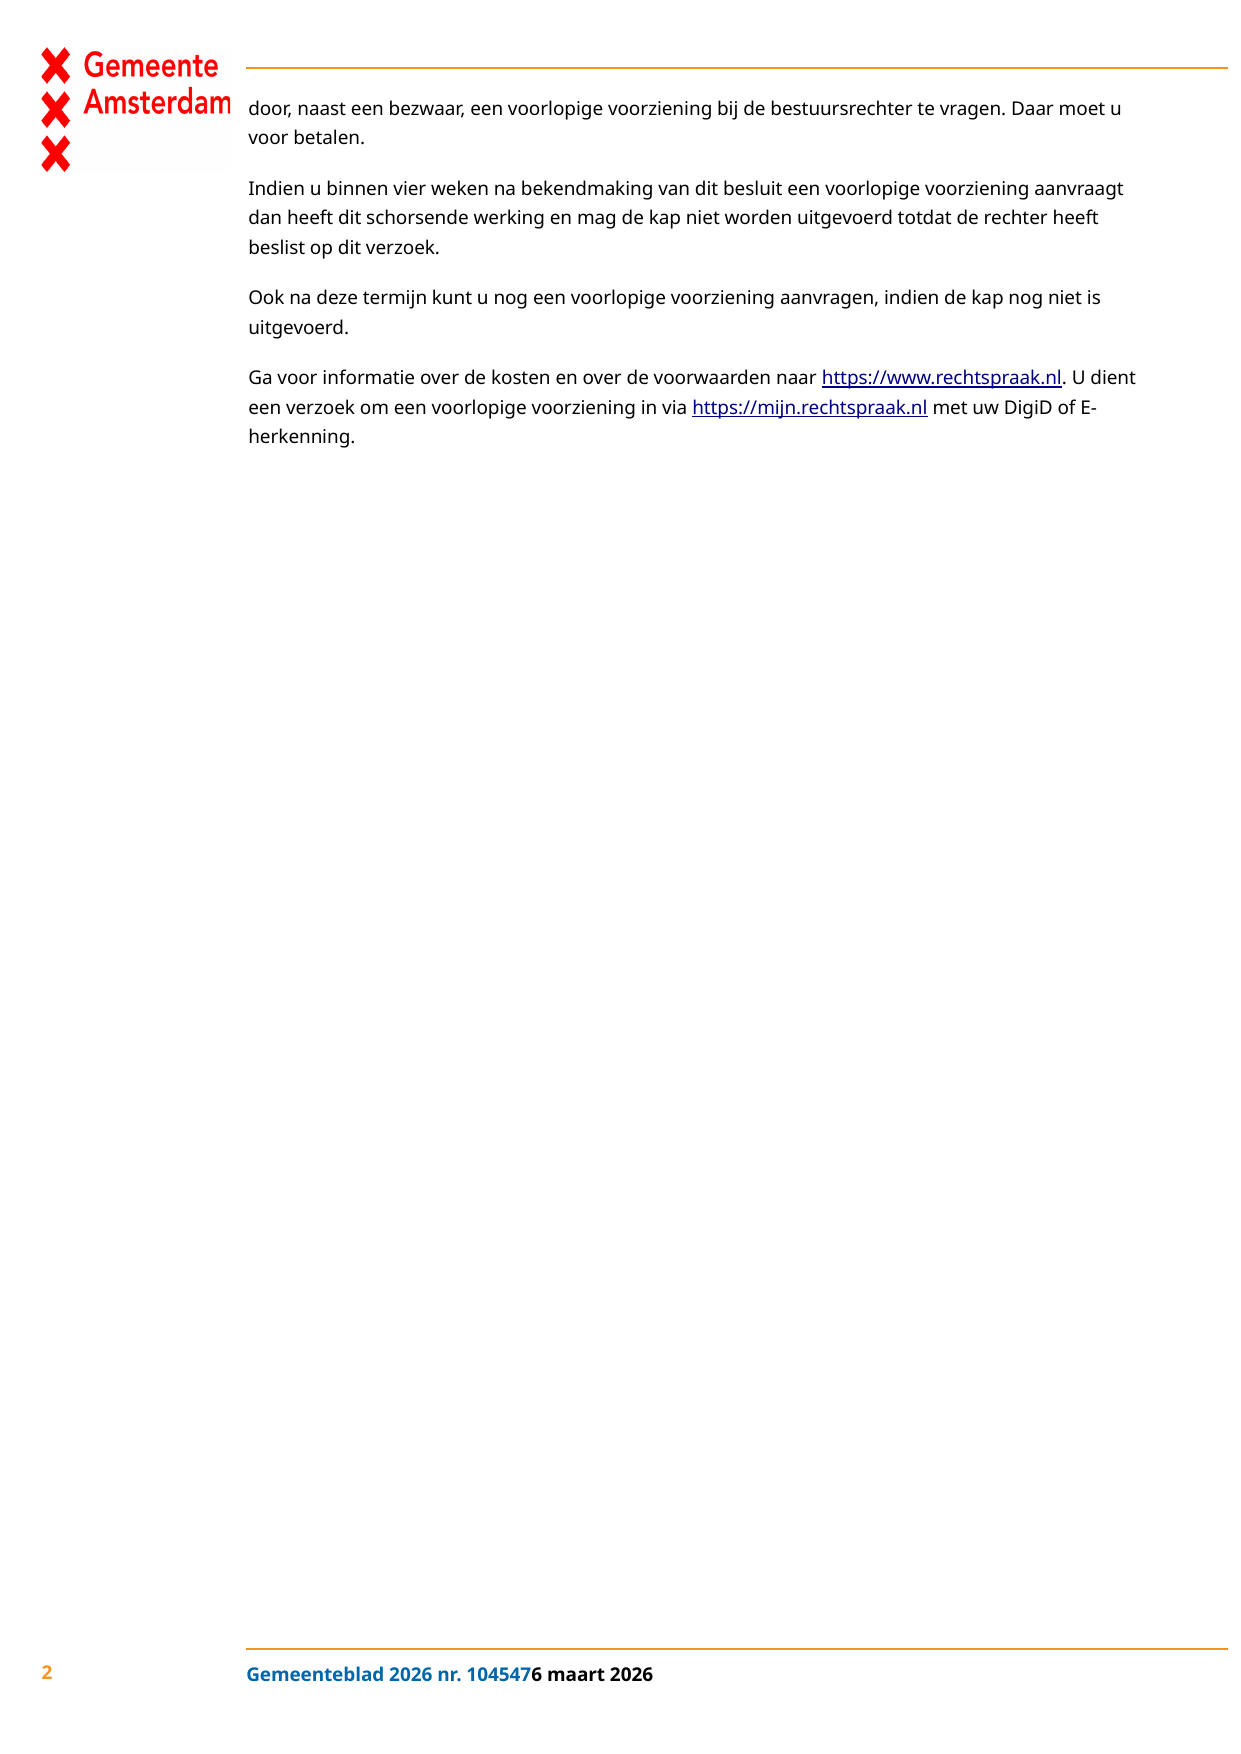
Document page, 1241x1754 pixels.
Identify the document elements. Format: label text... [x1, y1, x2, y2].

text Ga voor informatie over de kosten en over de voorwaarden naar https://www.rechtspraak.nl. U dient een verzoek om een voorlopige voorziening in via https://mijn.rechtspraak.nl met uw DigiD of E-herkenning. [248, 364, 1152, 449]
text door, naast een bezwaar, een voorlopige voorziening bij de bestuursrechter te vragen. Daar moet u voor betalen. [248, 95, 1152, 150]
text Indien u binnen vier weken na bekendmaking van dit besluit een voorlopige voorziening aanvraagt dan heeft dit schorsende werking en mag de kap niet worden uitgevoerd totdat de rechter heeft beslist op dit verzoek. [248, 175, 1152, 260]
picture [41, 47, 231, 172]
text Ook na deze termijn kunt u nog een voorlopige voorziening aanvragen, indien de kap nog niet is uitgevoerd. [248, 284, 1152, 340]
